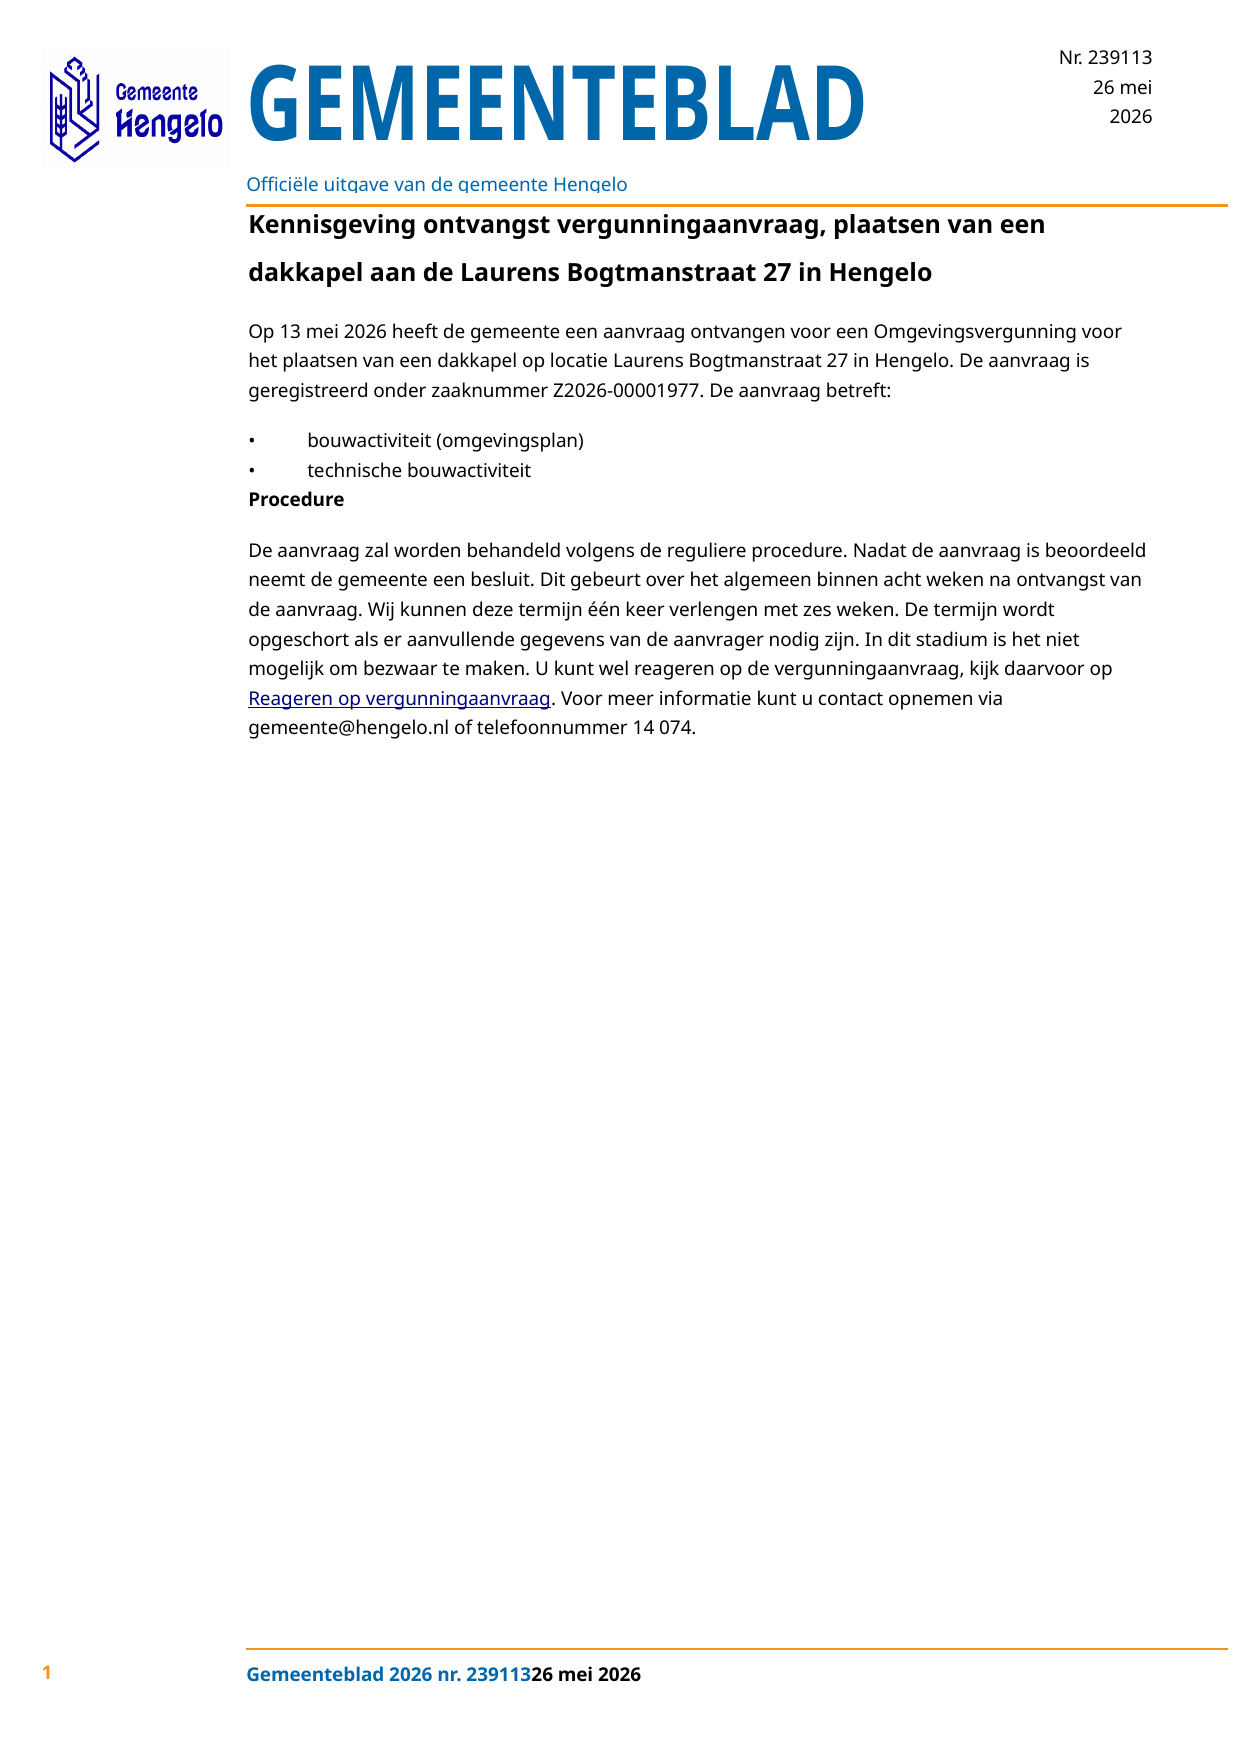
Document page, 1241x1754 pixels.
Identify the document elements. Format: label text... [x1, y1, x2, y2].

list technische bouwactiviteit [248, 457, 1152, 483]
text Op 13 mei 2026 heeft de gemeente een aanvraag ontvangen voor een Omgevingsvergunning voor het plaatsen van een dakkapel op locatie Laurens Bogtmanstraat 27 in Hengelo. De aanvraag is geregistreerd onder zaaknummer Z2026-00001977. De aanvraag betreft: [248, 318, 1152, 403]
text De aanvraag zal worden behandeld volgens de reguliere procedure. Nadat de aanvraag is beoordeeld neemt de gemeente een besluit. Dit gebeurt over het algemeen binnen acht weken na ontvangst van de aanvraag. Wij kunnen deze termijn één keer verlengen met zes weken. De termijn wordt opgeschort als er aanvullende gegevens van de aanvrager nodig zijn. In dit stadium is het niet mogelijk om bezwaar te maken. U kunt wel reageren op de vergunningaanvraag, kijk daarvoor op Reageren op vergunningaanvraag. Voor meer informatie kunt u contact opnemen via gemeente@hengelo.nl of telefoonnummer 14 074. [248, 537, 1152, 740]
list bouwactiviteit (omgevingsplan) [248, 427, 1152, 453]
text Procedure [248, 487, 1152, 512]
text Kennisgeving ontvangst vergunningaanvraag, plaatsen van een dakkapel aan de Laurens Bogtmanstraat 27 in Hengelo [248, 207, 1152, 288]
picture [41, 47, 231, 172]
